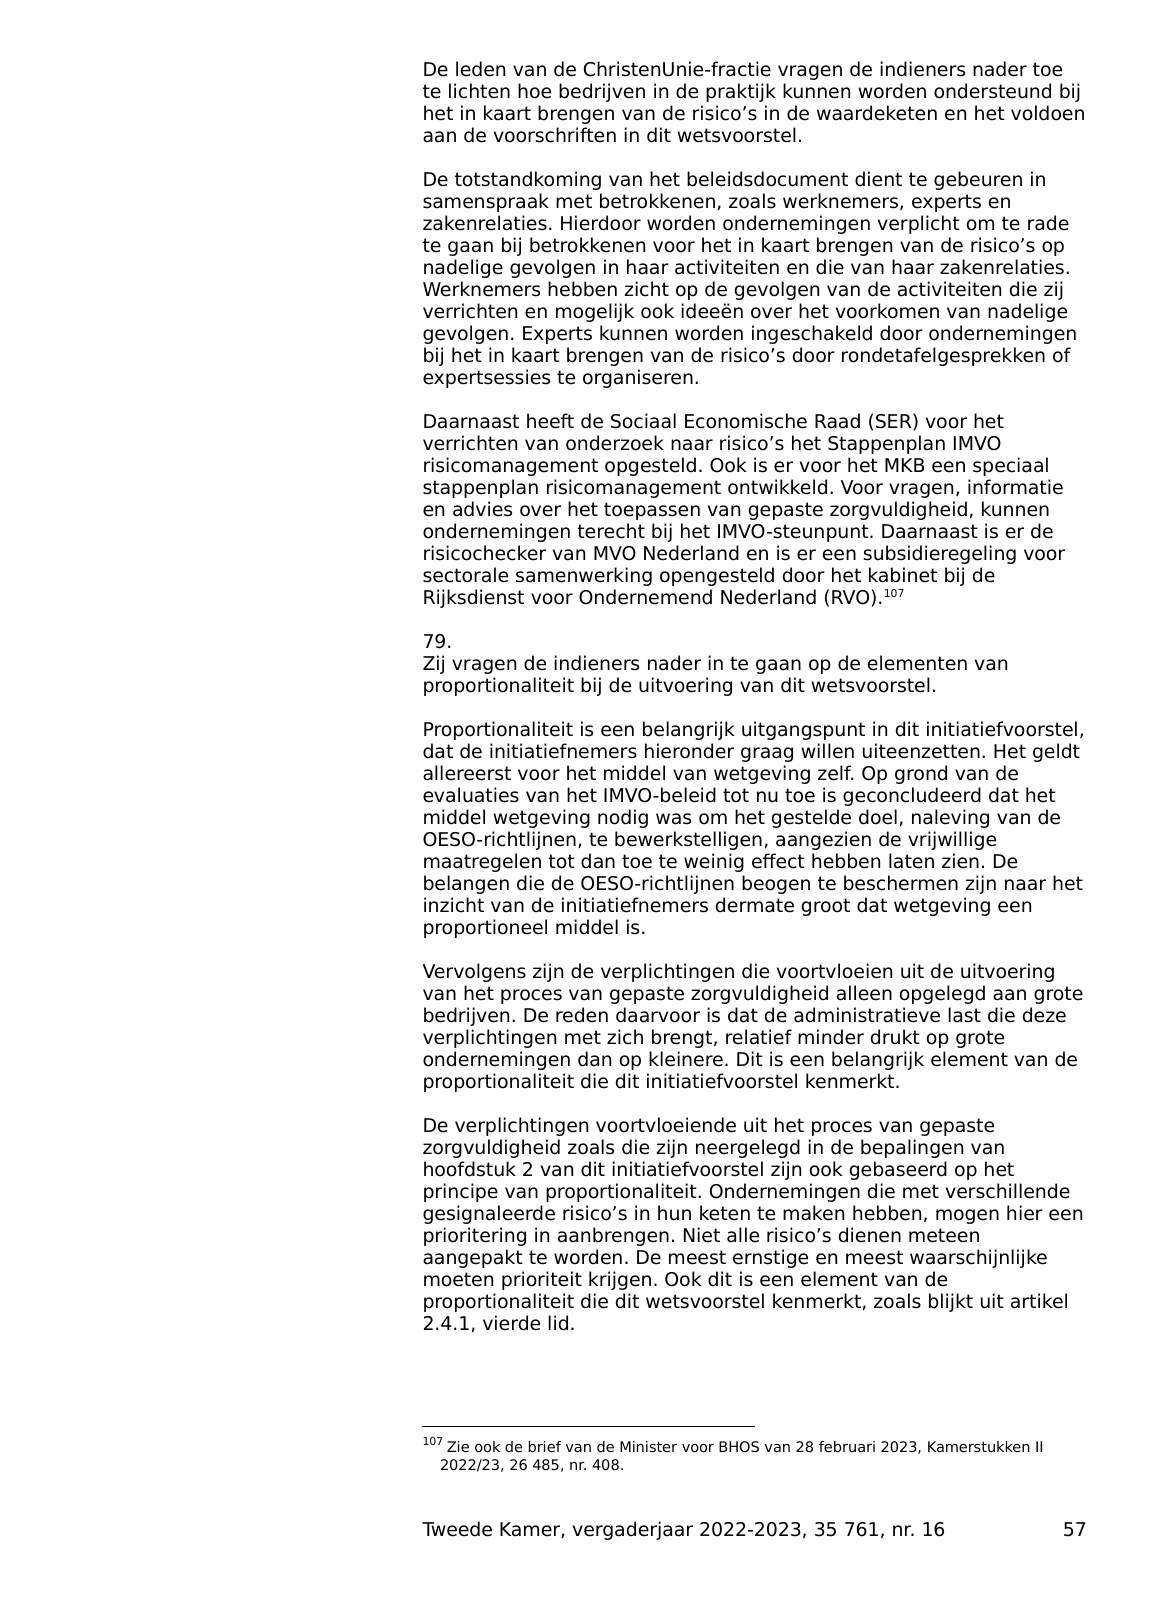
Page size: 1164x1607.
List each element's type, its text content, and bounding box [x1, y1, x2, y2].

text Daarnaast heeft de Sociaal Economische Raad (SER) voor het verrichten van onderzoek naar risico’s het Stappenplan IMVO risicomanagement opgesteld. Ook is er voor het MKB een speciaal stappenplan risicomanagement ontwikkeld. Voor vragen, informatie en advies over het toepassen van gepaste zorgvuldigheid, kunnen ondernemingen terecht bij het IMVO-steunpunt. Daarnaast is er de risicochecker van MVO Nederland en is er een subsidieregeling voor sectorale samenwerking opengesteld door het kabinet bij de Rijksdienst voor Ondernemend Nederland (RVO). [422, 411, 1087, 609]
text Proportionaliteit is een belangrijk uitgangspunt in dit initiatiefvoorstel, dat de initiatiefnemers hieronder graag willen uiteenzetten. Het geldt allereerst voor het middel van wetgeving zelf. Op grond van de evaluaties van het IMVO-beleid tot nu toe is geconcludeerd dat het middel wetgeving nodig was om het gestelde doel, naleving van de OESO-richtlijnen, te bewerkstelligen, aangezien de vrijwillige maatregelen tot dan toe te weinig effect hebben laten zien. De belangen die de OESO-richtlijnen beogen te beschermen zijn naar het inzicht van de initiatiefnemers dermate groot dat wetgeving een proportioneel middel is. [422, 719, 1087, 939]
text Zij vragen de indieners nader in te gaan op de elementen van proportionaliteit bij de uitvoering van dit wetsvoorstel. [422, 653, 1087, 697]
text Vervolgens zijn de verplichtingen die voortvloeien uit de uitvoering van het proces van gepaste zorgvuldigheid alleen opgelegd aan grote bedrijven. De reden daarvoor is dat de administratieve last die deze verplichtingen met zich brengt, relatief minder drukt op grote ondernemingen dan op kleinere. Dit is een belangrijk element van de proportionaliteit die dit initiatiefvoorstel kenmerkt. [422, 961, 1087, 1093]
text 79. [422, 631, 1087, 653]
text De leden van de ChristenUnie-fractie vragen de indieners nader toe te lichten hoe bedrijven in de praktijk kunnen worden ondersteund bij het in kaart brengen van de risico’s in de waardeketen en het voldoen aan de voorschriften in dit wetsvoorstel. [422, 59, 1087, 147]
text De verplichtingen voortvloeiende uit het proces van gepaste zorgvuldigheid zoals die zijn neergelegd in de bepalingen van hoofdstuk 2 van dit initiatiefvoorstel zijn ook gebaseerd op het principe van proportionaliteit. Ondernemingen die met verschillende gesignaleerde risico’s in hun keten te maken hebben, mogen hier een prioritering in aanbrengen. Niet alle risico’s dienen meteen aangepakt te worden. De meest ernstige en meest waarschijnlijke moeten prioriteit krijgen. Ook dit is een element van de proportionaliteit die dit wetsvoorstel kenmerkt, zoals blijkt uit artikel 2.4.1, vierde lid. [422, 1115, 1087, 1335]
text Zie ook de brief van de Minister voor BHOS van 28 februari 2023, Kamerstukken II 2022/23, 26 485, nr. 408. [422, 1435, 1087, 1474]
text De totstandkoming van het beleidsdocument dient te gebeuren in samenspraak met betrokkenen, zoals werknemers, experts en zakenrelaties. Hierdoor worden ondernemingen verplicht om te rade te gaan bij betrokkenen voor het in kaart brengen van de risico’s op nadelige gevolgen in haar activiteiten en die van haar zakenrelaties. Werknemers hebben zicht op de gevolgen van de activiteiten die zij verrichten en mogelijk ook ideeën over het voorkomen van nadelige gevolgen. Experts kunnen worden ingeschakeld door ondernemingen bij het in kaart brengen van de risico’s door rondetafelgesprekken of expertsessies te organiseren. [422, 169, 1087, 389]
